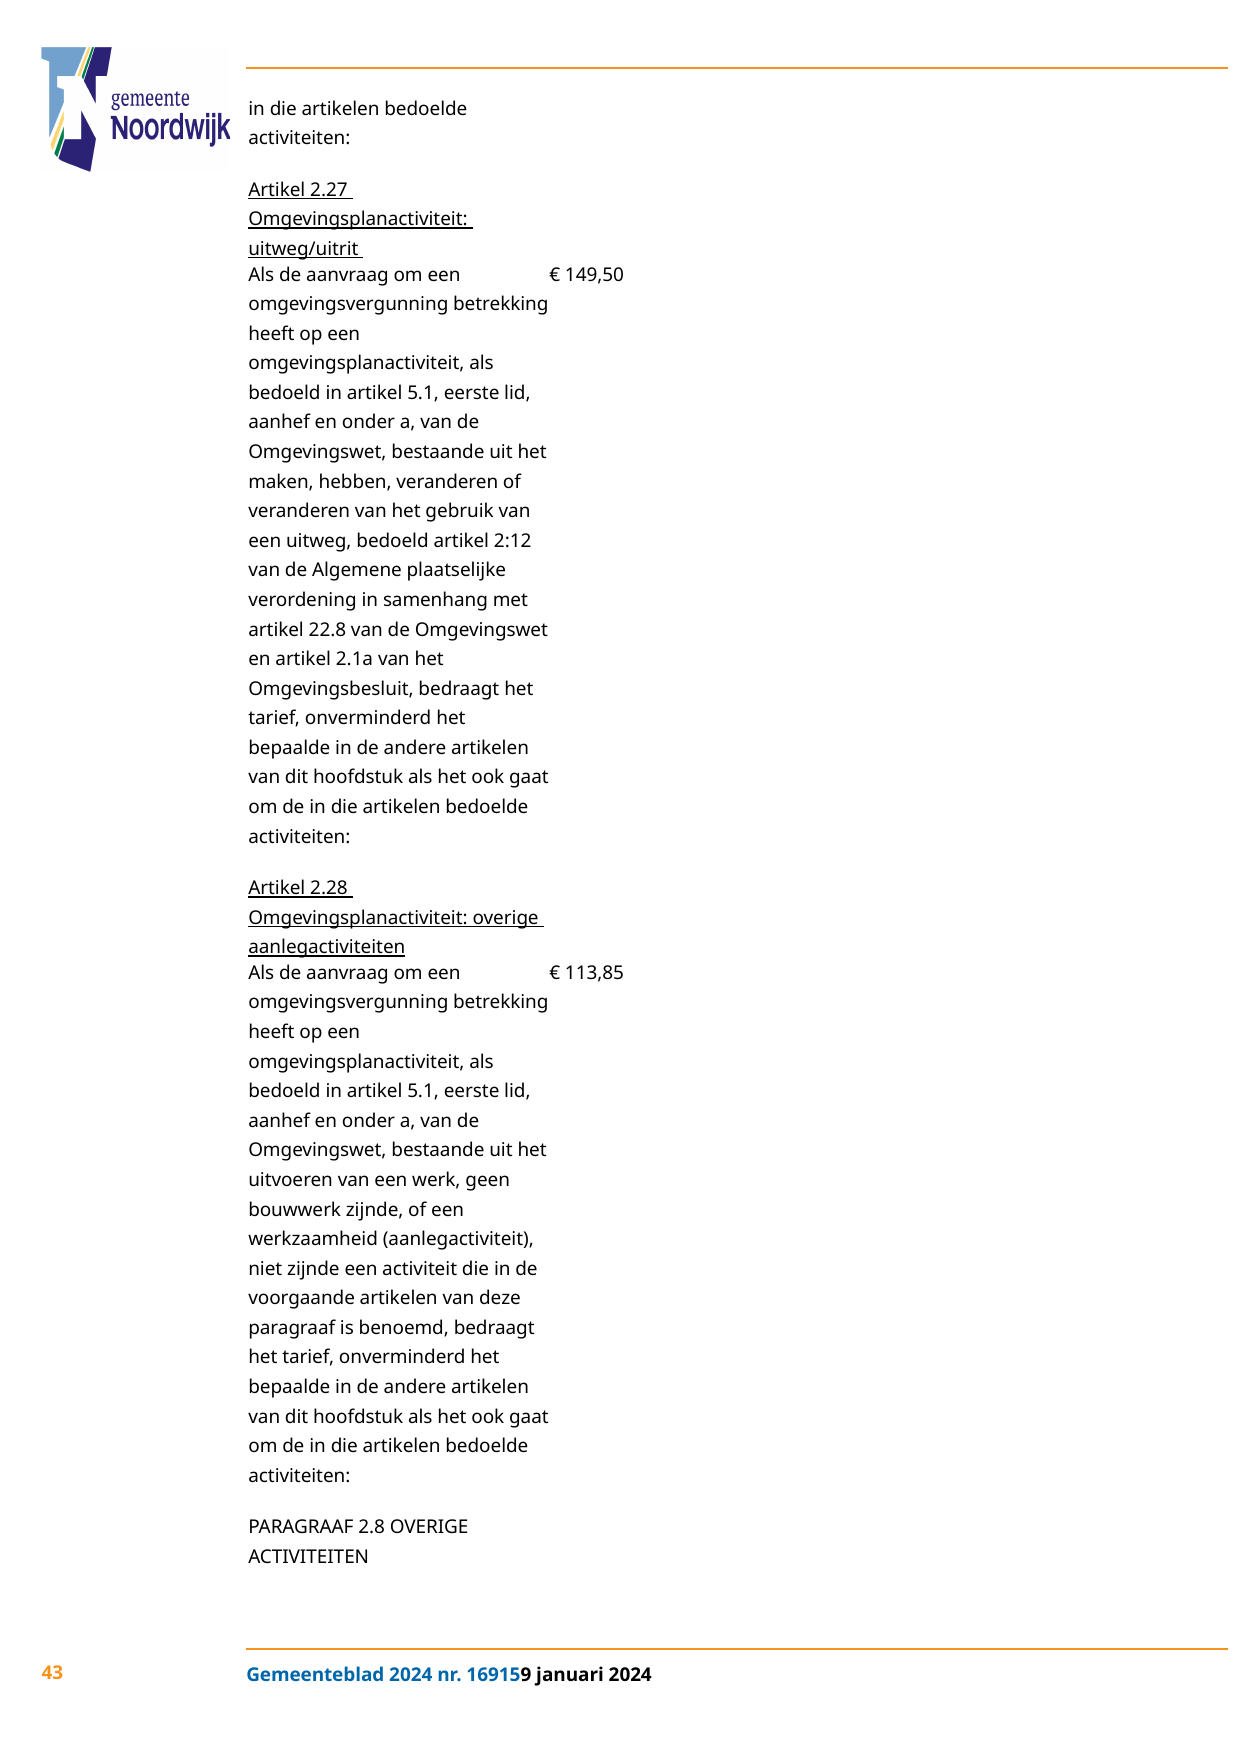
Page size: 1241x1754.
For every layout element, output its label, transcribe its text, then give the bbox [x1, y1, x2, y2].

table_cell [248, 1569, 549, 1594]
table_cell [549, 849, 1152, 874]
table_cell [549, 1569, 1152, 1594]
table_cell [549, 176, 1152, 261]
table_cell [248, 150, 549, 176]
table_cell Als de aanvraag om een omgevingsvergunning betrekking heeft op een omgevingsplanactiviteit, als bedoeld in artikel 5.1, eerste lid, aanhef en onder a, van de Omgevingswet, bestaande uit het maken, hebben, veranderen of veranderen van het gebruik van een uitweg, bedoeld artikel 2:12 van de Algemene plaatselijke verordening in samenhang met artikel 22.8 van de Omgevingswet en artikel 2.1a van het Omgevingsbesluit, bedraagt het tarief, onverminderd het bepaalde in de andere artikelen van dit hoofdstuk als het ook gaat om de in die artikelen bedoelde activiteiten: [248, 261, 549, 848]
table_cell [549, 1488, 1152, 1513]
table_cell in die artikelen bedoelde activiteiten: [248, 95, 549, 150]
table_cell Artikel 2.27 Omgevingsplanactiviteit: uitweg/uitrit [248, 176, 549, 261]
table_cell Als de aanvraag om een omgevingsvergunning betrekking heeft op een omgevingsplanactiviteit, als bedoeld in artikel 5.1, eerste lid, aanhef en onder a, van de Omgevingswet, bestaande uit het uitvoeren van een werk, geen bouwwerk zijnde, of een werkzaamheid (aanlegactiviteit), niet zijnde een activiteit die in de voorgaande artikelen van deze paragraaf is benoemd, bedraagt het tarief, onverminderd het bepaalde in de andere artikelen van dit hoofdstuk als het ook gaat om de in die artikelen bedoelde activiteiten: [248, 959, 549, 1488]
table_cell [549, 1514, 1152, 1569]
table_cell [248, 849, 549, 874]
table_cell € 149,50 [549, 261, 1152, 848]
table_cell € 113,85 [549, 959, 1152, 1488]
table_cell [549, 95, 1152, 150]
table_cell PARAGRAAF 2.8 OVERIGE ACTIVITEITEN [248, 1514, 549, 1569]
table_cell [549, 150, 1152, 176]
table_cell Artikel 2.28 Omgevingsplanactiviteit: overige aanlegactiviteiten [248, 874, 549, 959]
table_cell [248, 1488, 549, 1513]
table_cell [549, 874, 1152, 959]
picture [41, 47, 231, 172]
